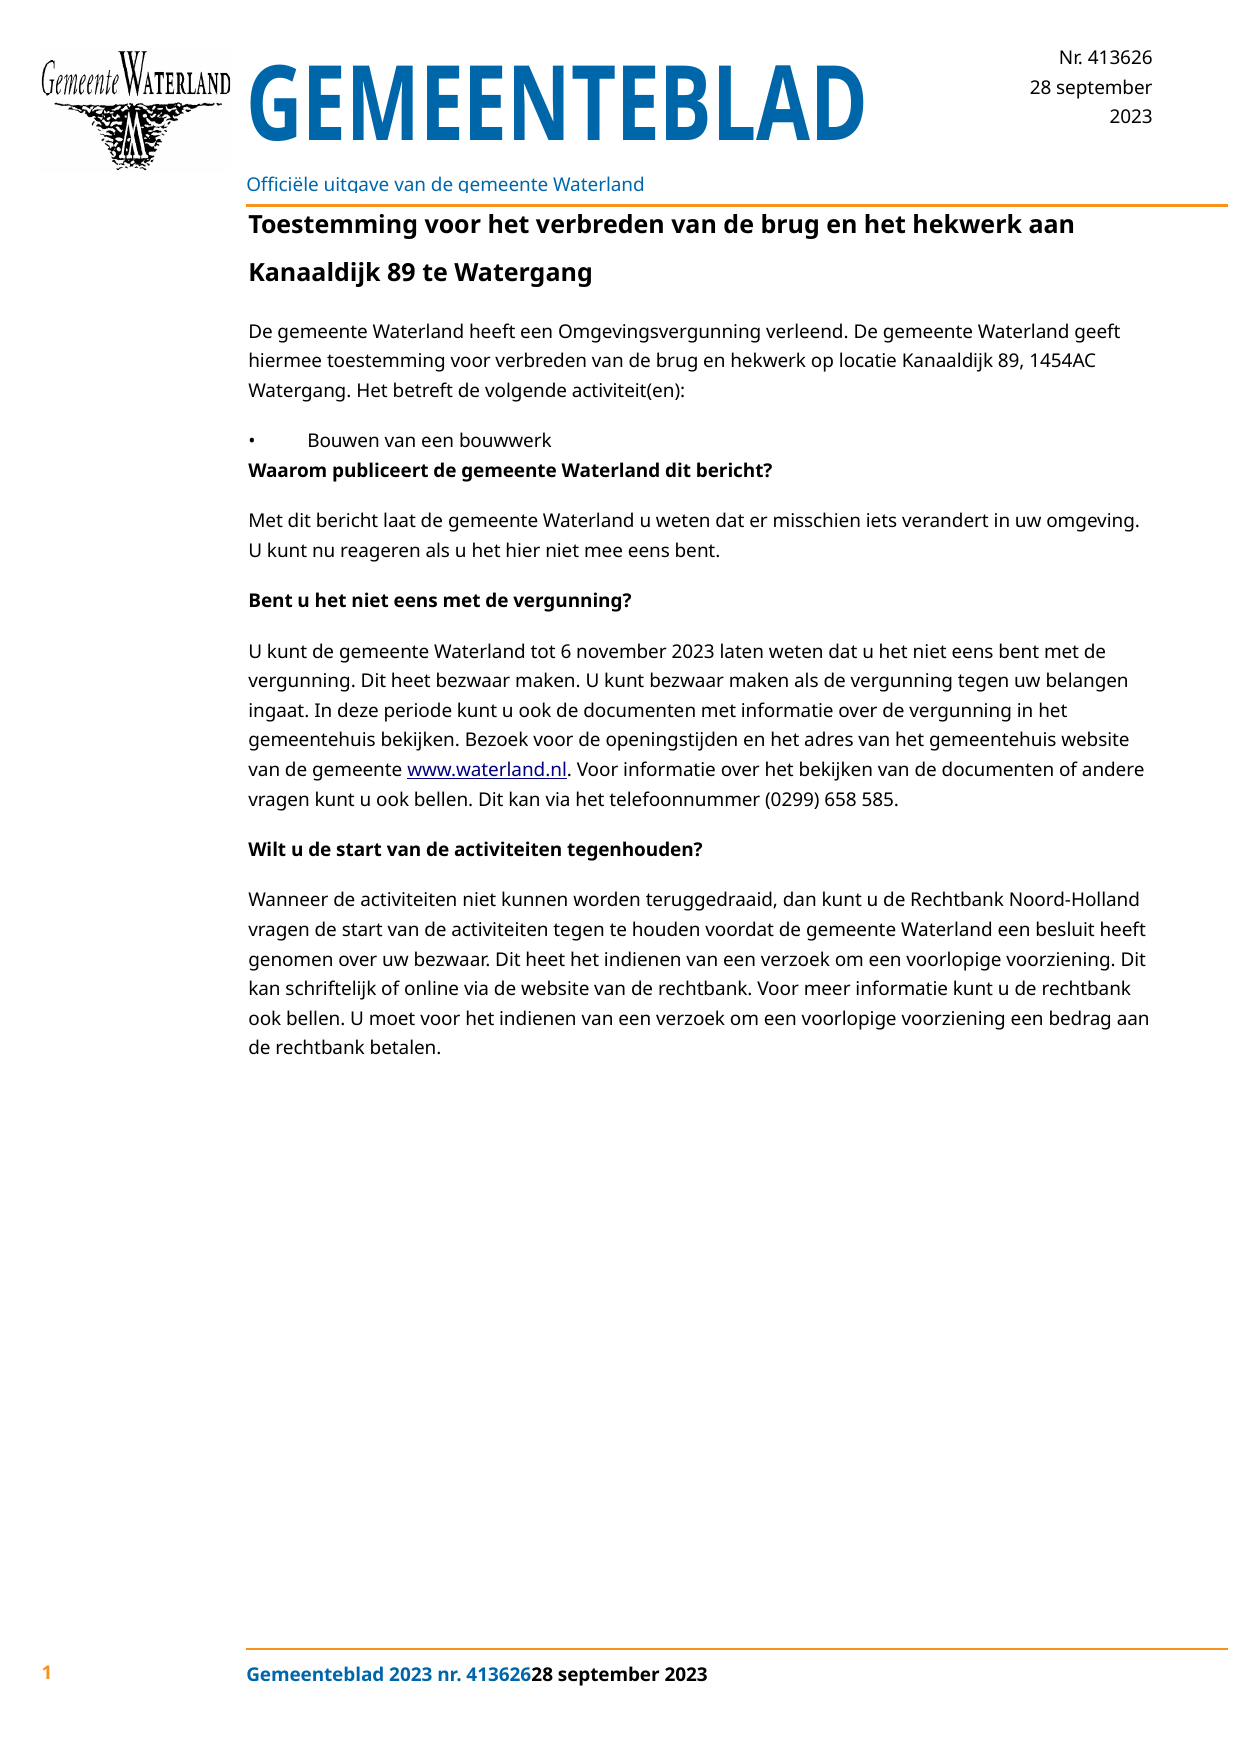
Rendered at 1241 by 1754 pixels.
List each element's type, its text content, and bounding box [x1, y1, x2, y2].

text Toestemming voor het verbreden van de brug en het hekwerk aan Kanaaldijk 89 te Watergang [248, 207, 1152, 288]
text U kunt de gemeente Waterland tot 6 november 2023 laten weten dat u het niet eens bent met de vergunning. Dit heet bezwaar maken. U kunt bezwaar maken als de vergunning tegen uw belangen ingaat. In deze periode kunt u ook de documenten met informatie over de vergunning in het gemeentehuis bekijken. Bezoek voor de openingstijden en het adres van het gemeentehuis website van de gemeente www.waterland.nl. Voor informatie over het bekijken van de documenten of andere vragen kunt u ook bellen. Dit kan via het telefoonnummer (0299) 658 585. [248, 638, 1152, 812]
text Waarom publiceert de gemeente Waterland dit bericht? [248, 457, 1152, 483]
text De gemeente Waterland heeft een Omgevingsvergunning verleend. De gemeente Waterland geeft hiermee toestemming voor verbreden van de brug en hekwerk op locatie Kanaaldijk 89, 1454AC Watergang. Het betreft de volgende activiteit(en): [248, 318, 1152, 403]
picture [41, 47, 231, 172]
text Wilt u de start van de activiteiten tegenhouden? [248, 836, 1152, 862]
text Wanneer de activiteiten niet kunnen worden teruggedraaid, dan kunt u de Rechtbank Noord-Holland vragen de start van de activiteiten tegen te houden voordat de gemeente Waterland een besluit heeft genomen over uw bezwaar. Dit heet het indienen van een verzoek om een voorlopige voorziening. Dit kan schriftelijk of online via de website van de rechtbank. Voor meer informatie kunt u de rechtbank ook bellen. U moet voor het indienen van een verzoek om een voorlopige voorziening een bedrag aan de rechtbank betalen. [248, 887, 1152, 1060]
list Bouwen van een bouwwerk [248, 427, 1152, 453]
text Met dit bericht laat de gemeente Waterland u weten dat er misschien iets verandert in uw omgeving. U kunt nu reageren als u het hier niet mee eens bent. [248, 507, 1152, 563]
text Bent u het niet eens met de vergunning? [248, 587, 1152, 613]
